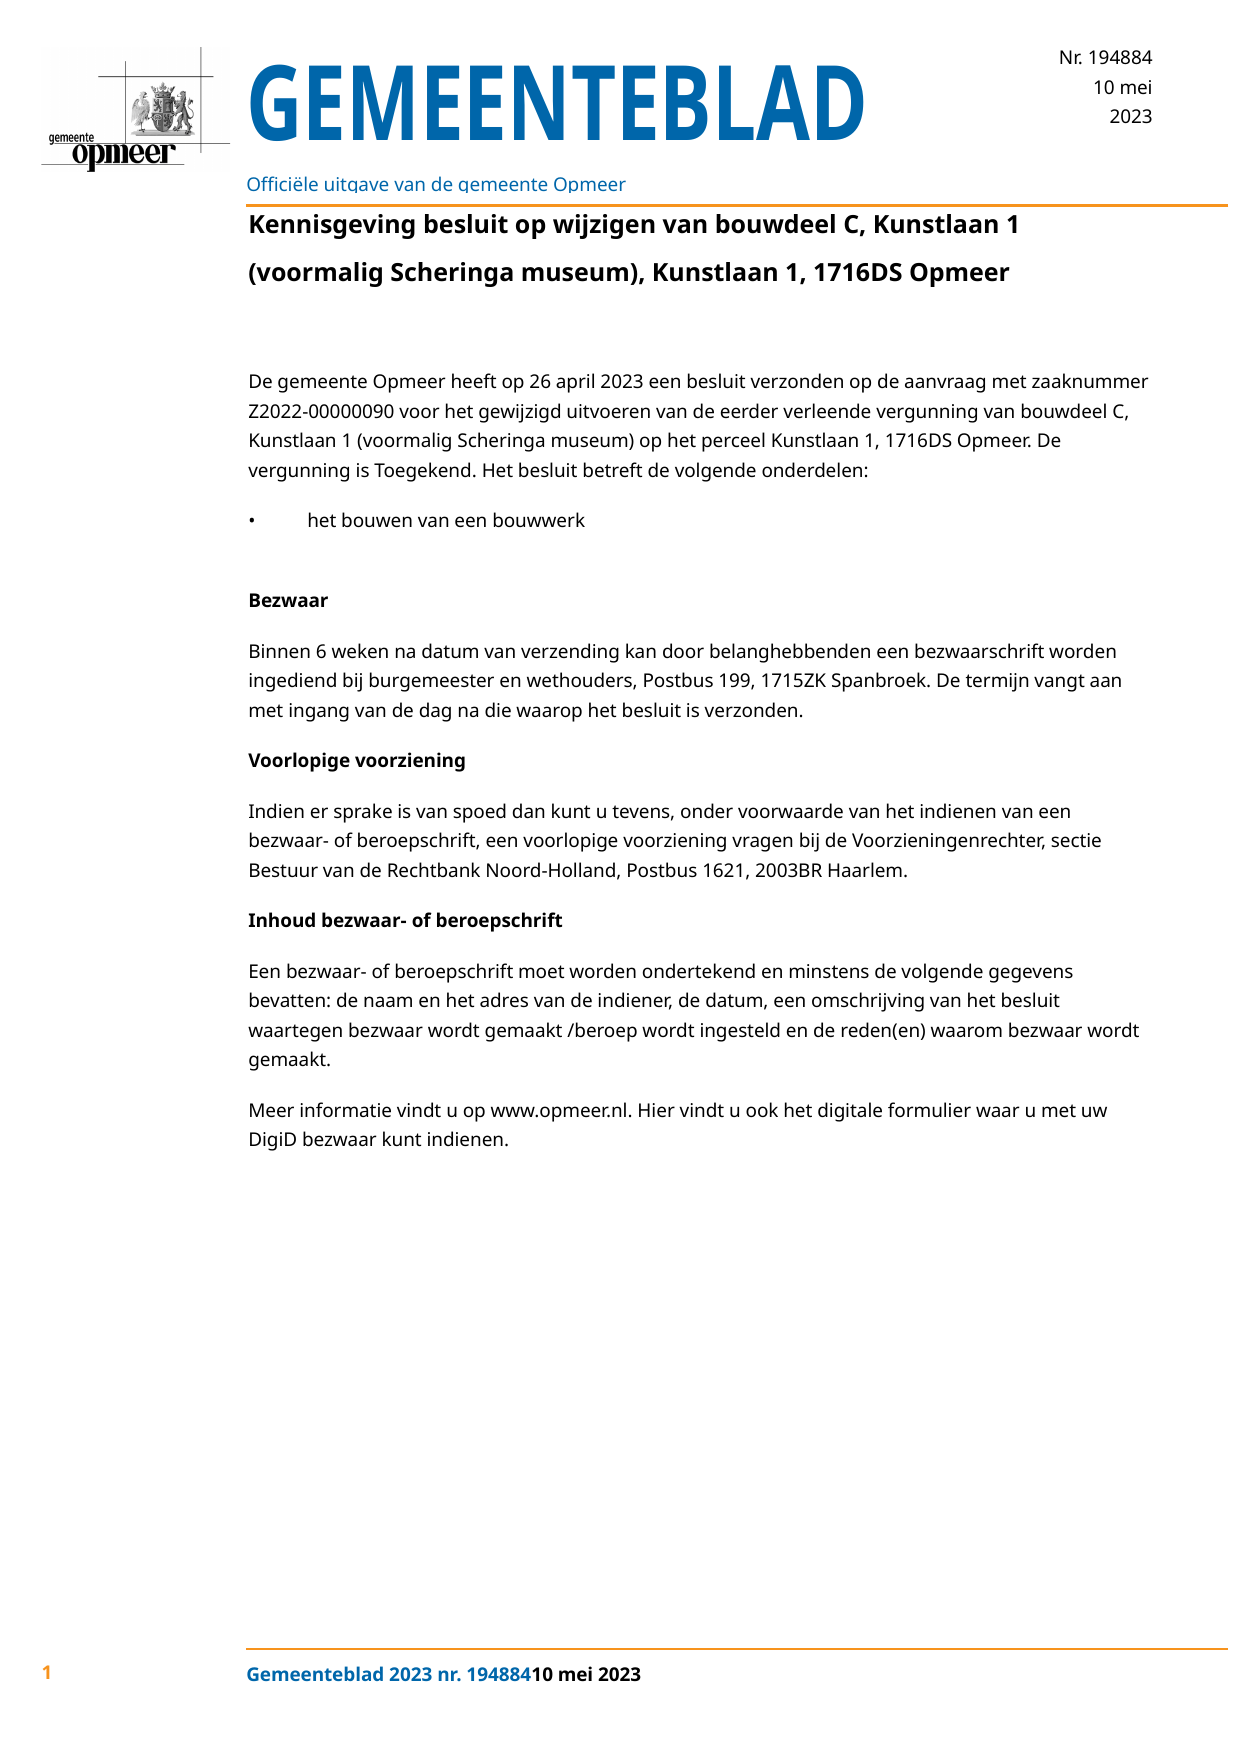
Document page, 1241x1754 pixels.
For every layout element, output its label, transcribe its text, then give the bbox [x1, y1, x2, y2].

text Binnen 6 weken na datum van verzending kan door belanghebbenden een bezwaarschrift worden ingediend bij burgemeester en wethouders, Postbus 199, 1715ZK Spanbroek. De termijn vangt aan met ingang van de dag na die waarop het besluit is verzonden. [248, 638, 1152, 723]
list het bouwen van een bouwwerk [248, 507, 1152, 533]
picture [41, 47, 231, 172]
text Een bezwaar- of beroepschrift moet worden ondertekend en minstens de volgende gegevens bevatten: de naam en het adres van de indiener, de datum, een omschrijving van het besluit waartegen bezwaar wordt gemaakt /beroep wordt ingesteld en de reden(en) waarom bezwaar wordt gemaakt. [248, 958, 1152, 1072]
text Bezwaar [248, 587, 1152, 613]
text Kennisgeving besluit op wijzigen van bouwdeel C, Kunstlaan 1 (voormalig Scheringa museum), Kunstlaan 1, 1716DS Opmeer [248, 207, 1152, 288]
text Indien er sprake is van spoed dan kunt u tevens, onder voorwaarde van het indienen van een bezwaar- of beroepschrift, een voorlopige voorziening vragen bij de Voorzieningenrechter, sectie Bestuur van de Rechtbank Noord-Holland, Postbus 1621, 2003BR Haarlem. [248, 798, 1152, 883]
text De gemeente Opmeer heeft op 26 april 2023 een besluit verzonden op de aanvraag met zaaknummer Z2022-00000090 voor het gewijzigd uitvoeren van de eerder verleende vergunning van bouwdeel C, Kunstlaan 1 (voormalig Scheringa museum) op het perceel Kunstlaan 1, 1716DS Opmeer. De vergunning is Toegekend. Het besluit betreft de volgende onderdelen: [248, 368, 1152, 483]
text Meer informatie vindt u op www.opmeer.nl. Hier vindt u ook het digitale formulier waar u met uw DigiD bezwaar kunt indienen. [248, 1097, 1152, 1152]
text Inhoud bezwaar- of beroepschrift [248, 907, 1152, 933]
text Voorlopige voorziening [248, 747, 1152, 773]
